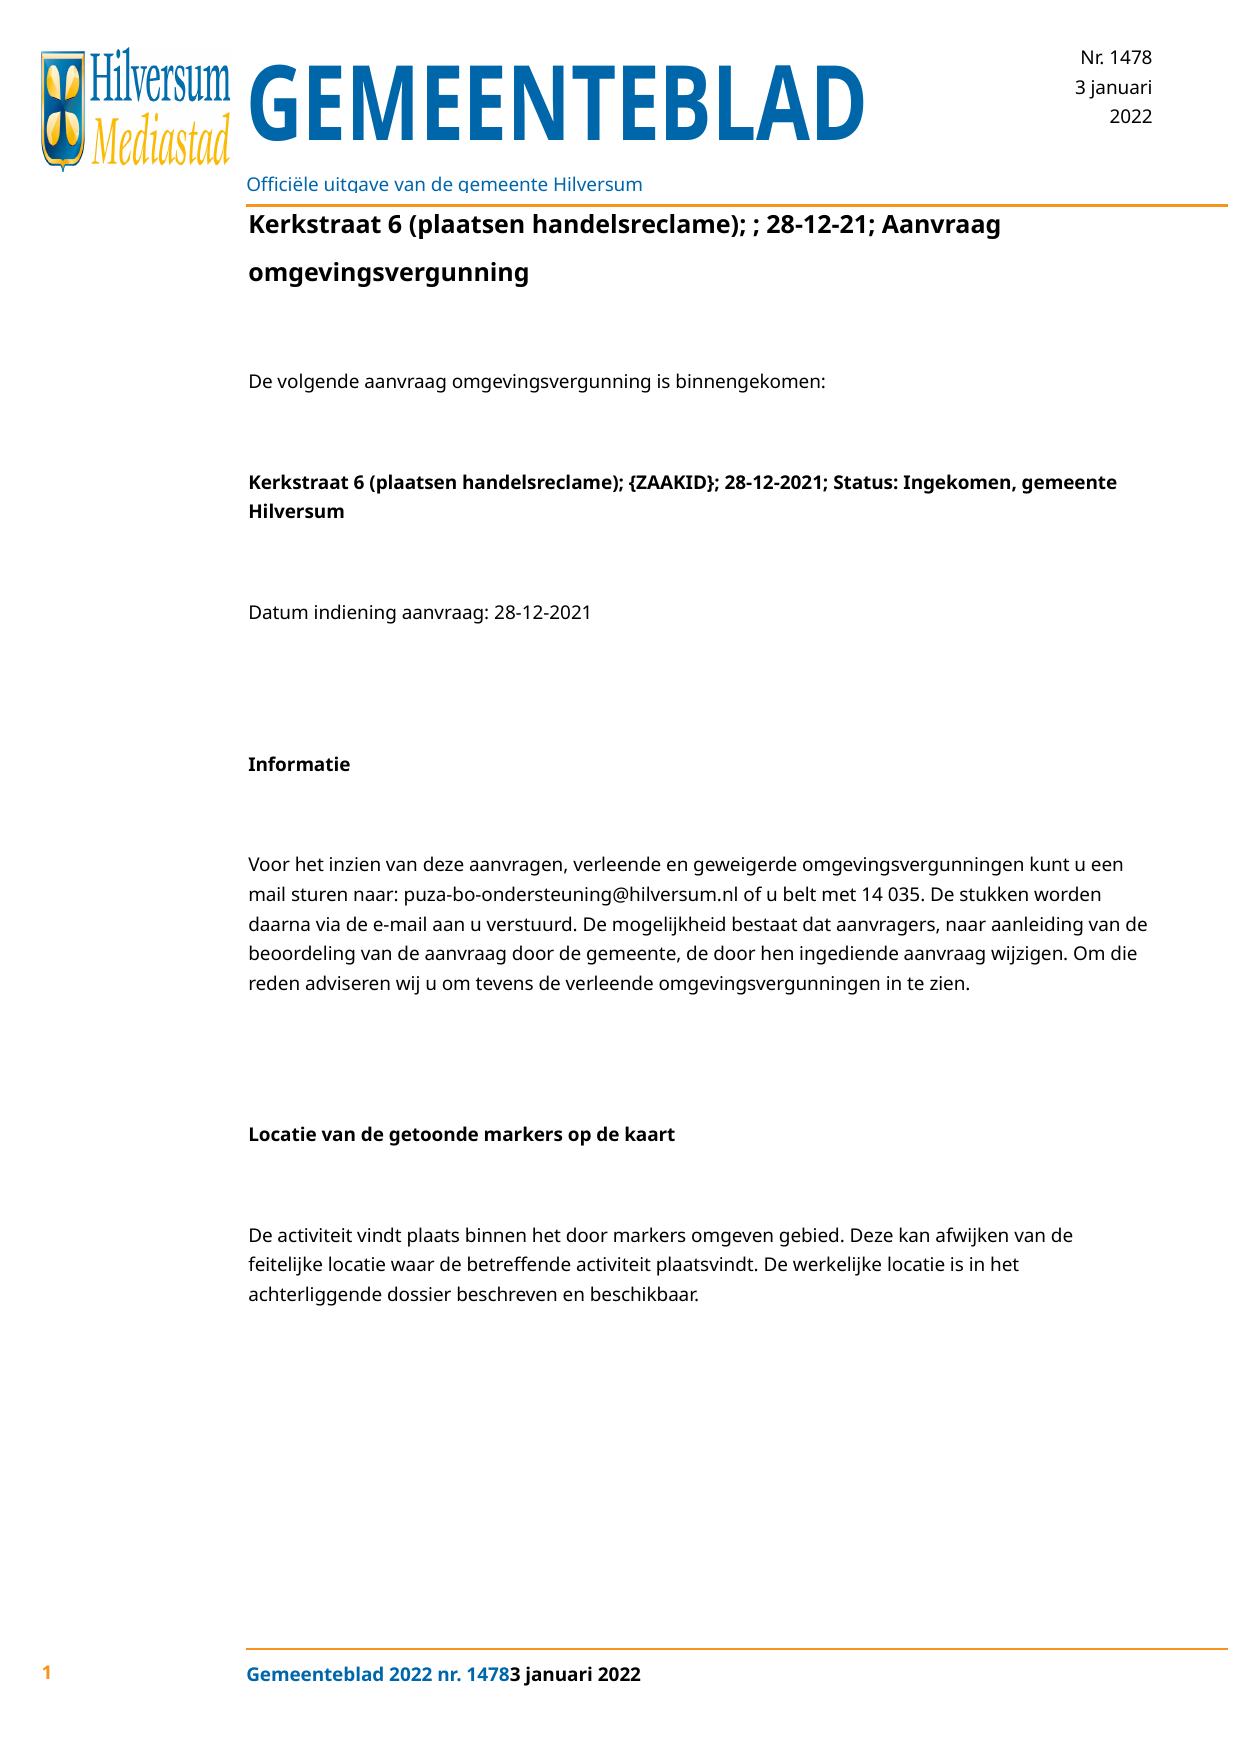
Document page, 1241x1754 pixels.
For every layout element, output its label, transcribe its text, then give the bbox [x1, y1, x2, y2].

picture [41, 47, 231, 172]
text Kerkstraat 6 (plaatsen handelsreclame); ; 28-12-21; Aanvraag omgevingsvergunning [248, 207, 1152, 288]
text Informatie [248, 751, 1152, 777]
text Datum indiening aanvraag: 28-12-2021 [248, 599, 1152, 625]
text Kerkstraat 6 (plaatsen handelsreclame); {ZAAKID}; 28-12-2021; Status: Ingekomen, gemeente Hilversum [248, 469, 1152, 524]
text Voor het inzien van deze aanvragen, verleende en geweigerde omgevingsvergunningen kunt u een mail sturen naar: puza-bo-ondersteuning@hilversum.nl of u belt met 14 035. De stukken worden daarna via de e-mail aan u verstuurd. De mogelijkheid bestaat dat aanvragers, naar aanleiding van de beoordeling van de aanvraag door de gemeente, de door hen ingediende aanvraag wijzigen. Om die reden adviseren wij u om tevens de verleende omgevingsvergunningen in te zien. [248, 852, 1152, 996]
text De activiteit vindt plaats binnen het door markers omgeven gebied. Deze kan afwijken van de feitelijke locatie waar de betreffende activiteit plaatsvindt. De werkelijke locatie is in het achterliggende dossier beschreven en beschikbaar. [248, 1222, 1152, 1307]
text Locatie van de getoonde markers op de kaart [248, 1121, 1152, 1147]
text De volgende aanvraag omgevingsvergunning is binnengekomen: [248, 368, 1152, 394]
